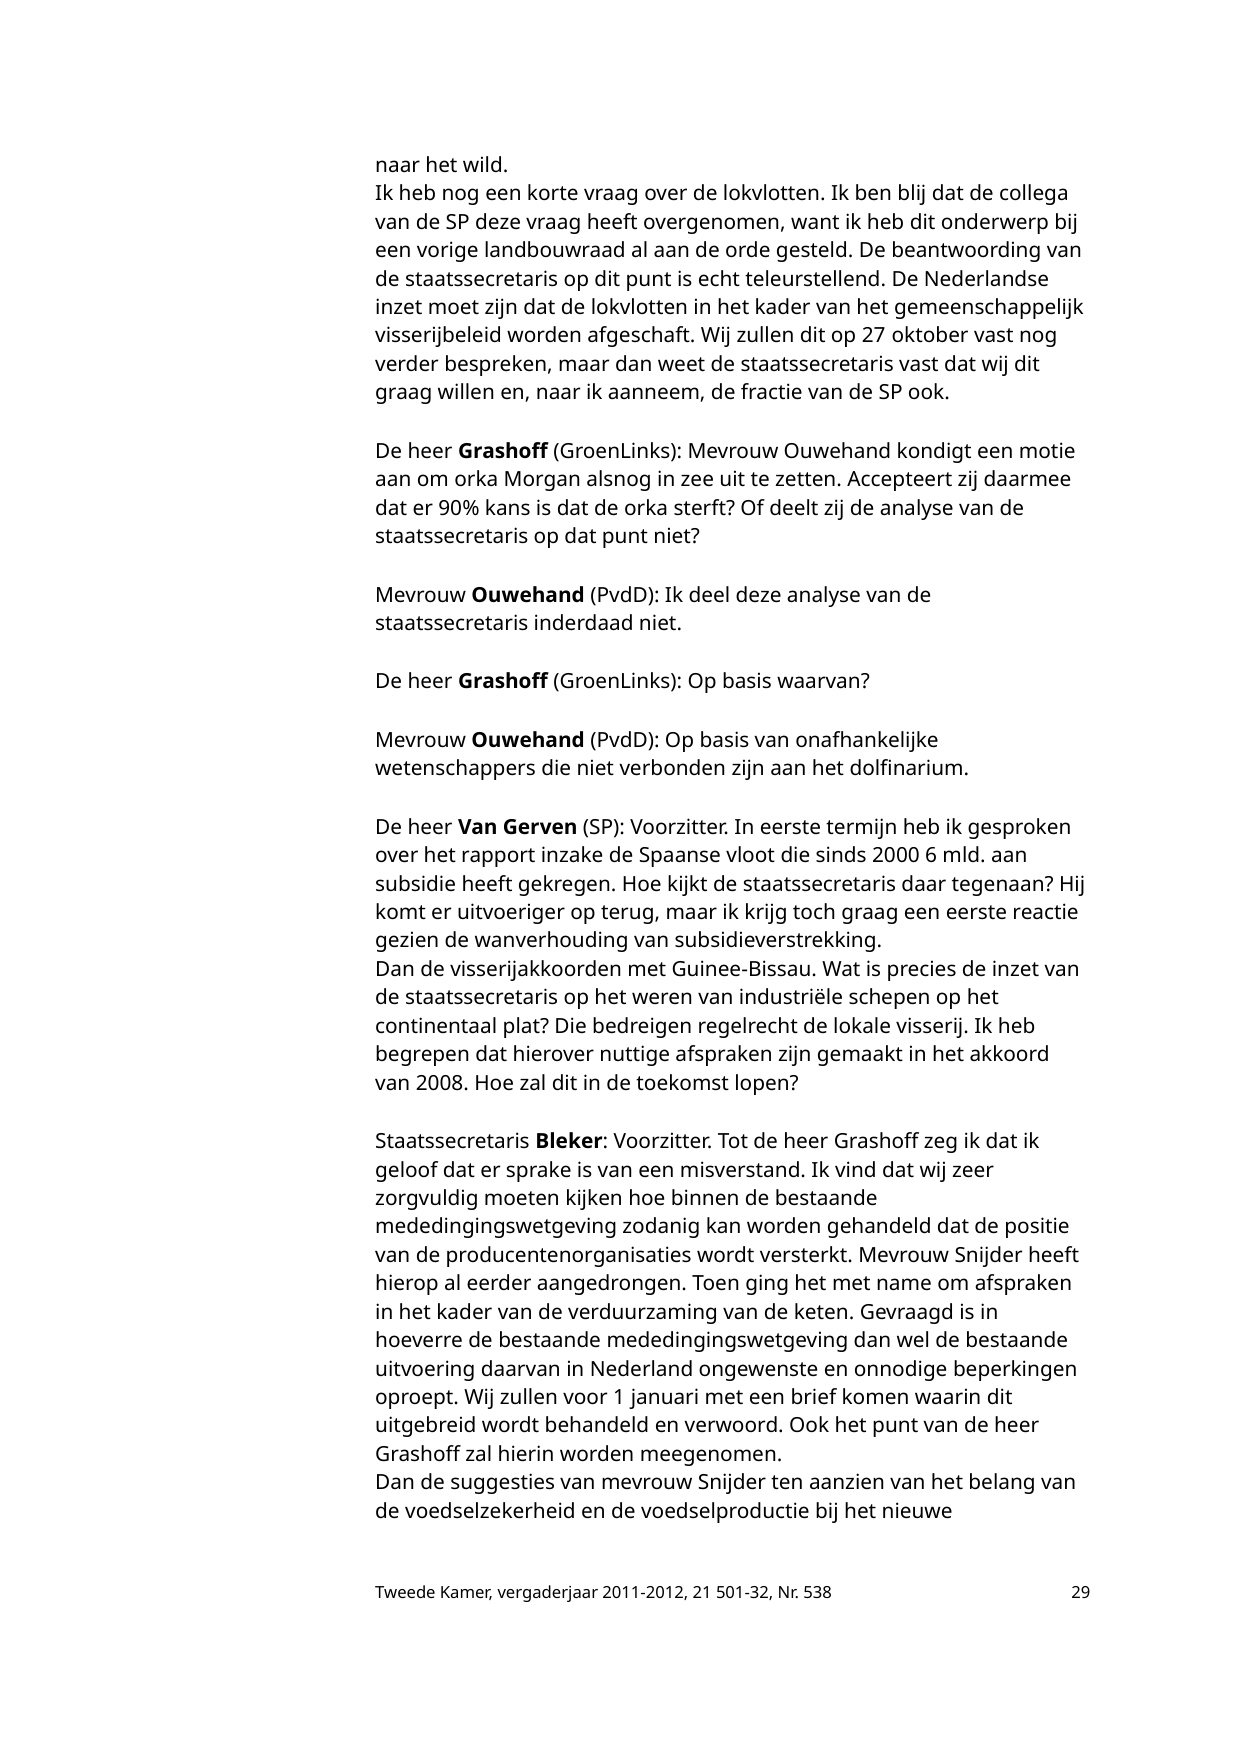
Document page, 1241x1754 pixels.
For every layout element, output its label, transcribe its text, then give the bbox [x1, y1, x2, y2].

text Dan de suggesties van mevrouw Snijder ten aanzien van het belang van de voedselzekerheid en de voedselproductie bij het nieuwe [375, 1467, 1090, 1524]
text De heer Grashoff (GroenLinks): Op basis waarvan? [375, 667, 1090, 695]
text Staatssecretaris Bleker: Voorzitter. Tot de heer Grashoff zeg ik dat ik geloof dat er sprake is van een misverstand. Ik vind dat wij zeer zorgvuldig moeten kijken hoe binnen de bestaande mededingingswetgeving zodanig kan worden gehandeld dat de positie van de producentenorganisaties wordt versterkt. Mevrouw Snijder heeft hierop al eerder aangedrongen. Toen ging het met name om afspraken in het kader van de verduurzaming van de keten. Gevraagd is in hoeverre de bestaande mededingingswetgeving dan wel de bestaande uitvoering daarvan in Nederland ongewenste en onnodige beperkingen oproept. Wij zullen voor 1 januari met een brief komen waarin dit uitgebreid wordt behandeld en verwoord. Ook het punt van de heer Grashoff zal hierin worden meegenomen. [375, 1126, 1090, 1467]
text Mevrouw Ouwehand (PvdD): Op basis van onafhankelijke wetenschappers die niet verbonden zijn aan het dolfinarium. [375, 725, 1090, 782]
text naar het wild. [375, 150, 1090, 178]
text Mevrouw Ouwehand (PvdD): Ik deel deze analyse van de staatssecretaris inderdaad niet. [375, 580, 1090, 637]
text De heer Grashoff (GroenLinks): Mevrouw Ouwehand kondigt een motie aan om orka Morgan alsnog in zee uit te zetten. Accepteert zij daarmee dat er 90% kans is dat de orka sterft? Of deelt zij de analyse van de staatssecretaris op dat punt niet? [375, 436, 1090, 550]
text Dan de visserijakkoorden met Guinee-Bissau. Wat is precies de inzet van de staatssecretaris op het weren van industriële schepen op het continentaal plat? Die bedreigen regelrecht de lokale visserij. Ik heb begrepen dat hierover nuttige afspraken zijn gemaakt in het akkoord van 2008. Hoe zal dit in de toekomst lopen? [375, 954, 1090, 1096]
text De heer Van Gerven (SP): Voorzitter. In eerste termijn heb ik gesproken over het rapport inzake de Spaanse vloot die sinds 2000 6 mld. aan subsidie heeft gekregen. Hoe kijkt de staatssecretaris daar tegenaan? Hij komt er uitvoeriger op terug, maar ik krijg toch graag een eerste reactie gezien de wanverhouding van subsidieverstrekking. [375, 812, 1090, 954]
text Ik heb nog een korte vraag over de lokvlotten. Ik ben blij dat de collega van de SP deze vraag heeft overgenomen, want ik heb dit onderwerp bij een vorige landbouwraad al aan de orde gesteld. De beantwoording van de staatssecretaris op dit punt is echt teleurstellend. De Nederlandse inzet moet zijn dat de lokvlotten in het kader van het gemeenschappelijk visserijbeleid worden afgeschaft. Wij zullen dit op 27 oktober vast nog verder bespreken, maar dan weet de staatssecretaris vast dat wij dit graag willen en, naar ik aanneem, de fractie van de SP ook. [375, 178, 1090, 406]
